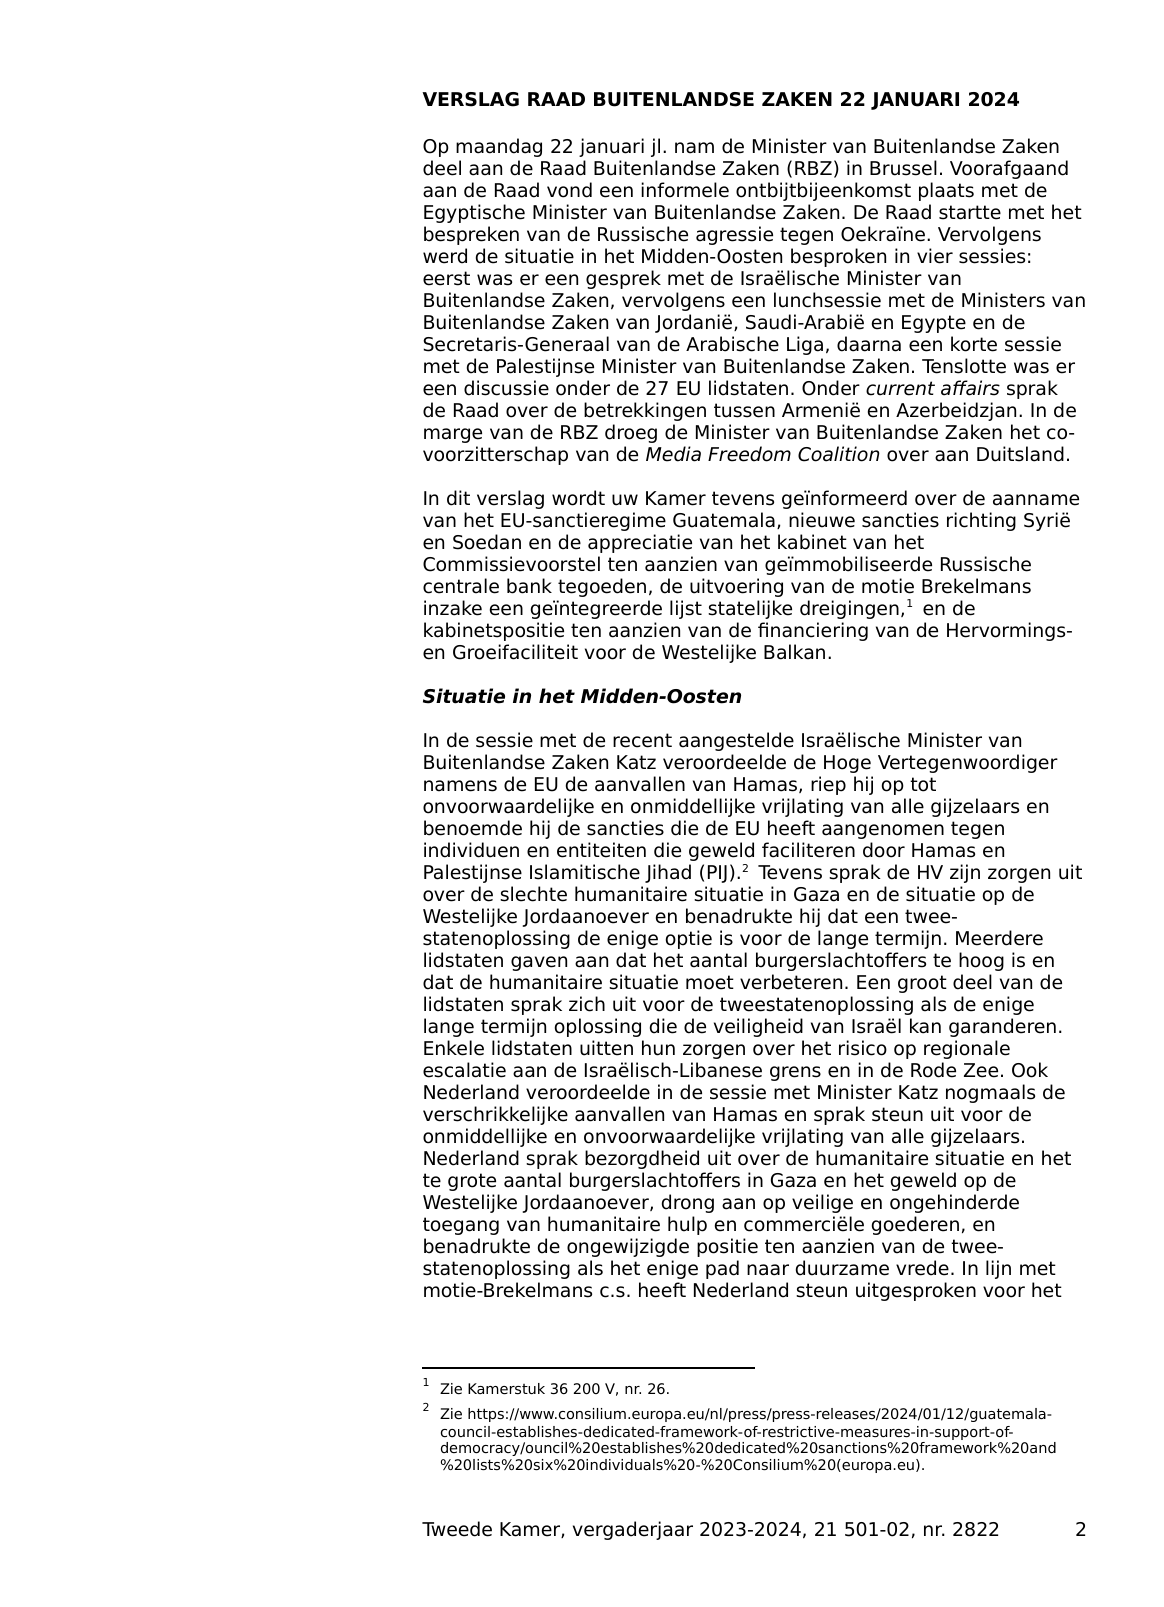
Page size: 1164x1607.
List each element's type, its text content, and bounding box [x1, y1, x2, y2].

text In dit verslag wordt uw Kamer tevens geïnformeerd over de aanname van het EU-sanctieregime Guatemala, nieuwe sancties richting Syrië en Soedan en de appreciatie van het kabinet van het Commissievoorstel ten aanzien van geïmmobiliseerde Russische centrale bank tegoeden, de uitvoering van de motie Brekelmans inzake een geïntegreerde lijst statelijke dreigingen, en de kabinetspositie ten aanzien van de financiering van de Hervormings- en Groeifaciliteit voor de Westelijke Balkan. [422, 488, 1087, 664]
subtitle Situatie in het Midden-Oosten [422, 686, 1087, 708]
text Zie Kamerstuk 36 200 V, nr. 26. [422, 1377, 1087, 1399]
text In de sessie met de recent aangestelde Israëlische Minister van Buitenlandse Zaken Katz veroordeelde de Hoge Vertegenwoordiger namens de EU de aanvallen van Hamas, riep hij op tot onvoorwaardelijke en onmiddellijke vrijlating van alle gijzelaars en benoemde hij de sancties die de EU heeft aangenomen tegen individuen en entiteiten die geweld faciliteren door Hamas en Palestijnse Islamitische Jihad (PIJ). Tevens sprak de HV zijn zorgen uit over de slechte humanitaire situatie in Gaza en de situatie op de Westelijke Jordaanoever en benadrukte hij dat een twee-statenoplossing de enige optie is voor de lange termijn. Meerdere lidstaten gaven aan dat het aantal burgerslachtoffers te hoog is en dat de humanitaire situatie moet verbeteren. Een groot deel van de lidstaten sprak zich uit voor de tweestatenoplossing als de enige lange termijn oplossing die de veiligheid van Israël kan garanderen. Enkele lidstaten uitten hun zorgen over het risico op regionale escalatie aan de Israëlisch-Libanese grens en in de Rode Zee. Ook Nederland veroordeelde in de sessie met Minister Katz nogmaals de verschrikkelijke aanvallen van Hamas en sprak steun uit voor de onmiddellijke en onvoorwaardelijke vrijlating van alle gijzelaars. Nederland sprak bezorgdheid uit over de humanitaire situatie en het te grote aantal burgerslachtoffers in Gaza en het geweld op de Westelijke Jordaanoever, drong aan op veilige en ongehinderde toegang van humanitaire hulp en commerciële goederen, en benadrukte de ongewijzigde positie ten aanzien van de twee-statenoplossing als het enige pad naar duurzame vrede. In lijn met motie-Brekelmans c.s. heeft Nederland steun uitgesproken voor het [422, 730, 1087, 1302]
text Zie https://www.consilium.europa.eu/nl/press/press-releases/2024/01/12/guatemala-council-establishes-dedicated-framework-of-restrictive-measures-in-support-of-democracy/ouncil%20establishes%20dedicated%20sanctions%20framework%20and%20lists%20six%20individuals%20-%20Consilium%20(europa.eu). [422, 1402, 1087, 1474]
subtitle VERSLAG RAAD BUITENLANDSE ZAKEN 22 JANUARI 2024 [422, 89, 1087, 111]
text Op maandag 22 januari jl. nam de Minister van Buitenlandse Zaken deel aan de Raad Buitenlandse Zaken (RBZ) in Brussel. Voorafgaand aan de Raad vond een informele ontbijtbijeenkomst plaats met de Egyptische Minister van Buitenlandse Zaken. De Raad startte met het bespreken van de Russische agressie tegen Oekraïne. Vervolgens werd de situatie in het Midden-Oosten besproken in vier sessies: eerst was er een gesprek met de Israëlische Minister van Buitenlandse Zaken, vervolgens een lunchsessie met de Ministers van Buitenlandse Zaken van Jordanië, Saudi-Arabië en Egypte en de Secretaris-Generaal van de Arabische Liga, daarna een korte sessie met de Palestijnse Minister van Buitenlandse Zaken. Tenslotte was er een discussie onder de 27 EU lidstaten. Onder current affairs sprak de Raad over de betrekkingen tussen Armenië en Azerbeidzjan. In de marge van de RBZ droeg de Minister van Buitenlandse Zaken het co-voorzitterschap van de Media Freedom Coalition over aan Duitsland. [422, 136, 1087, 466]
